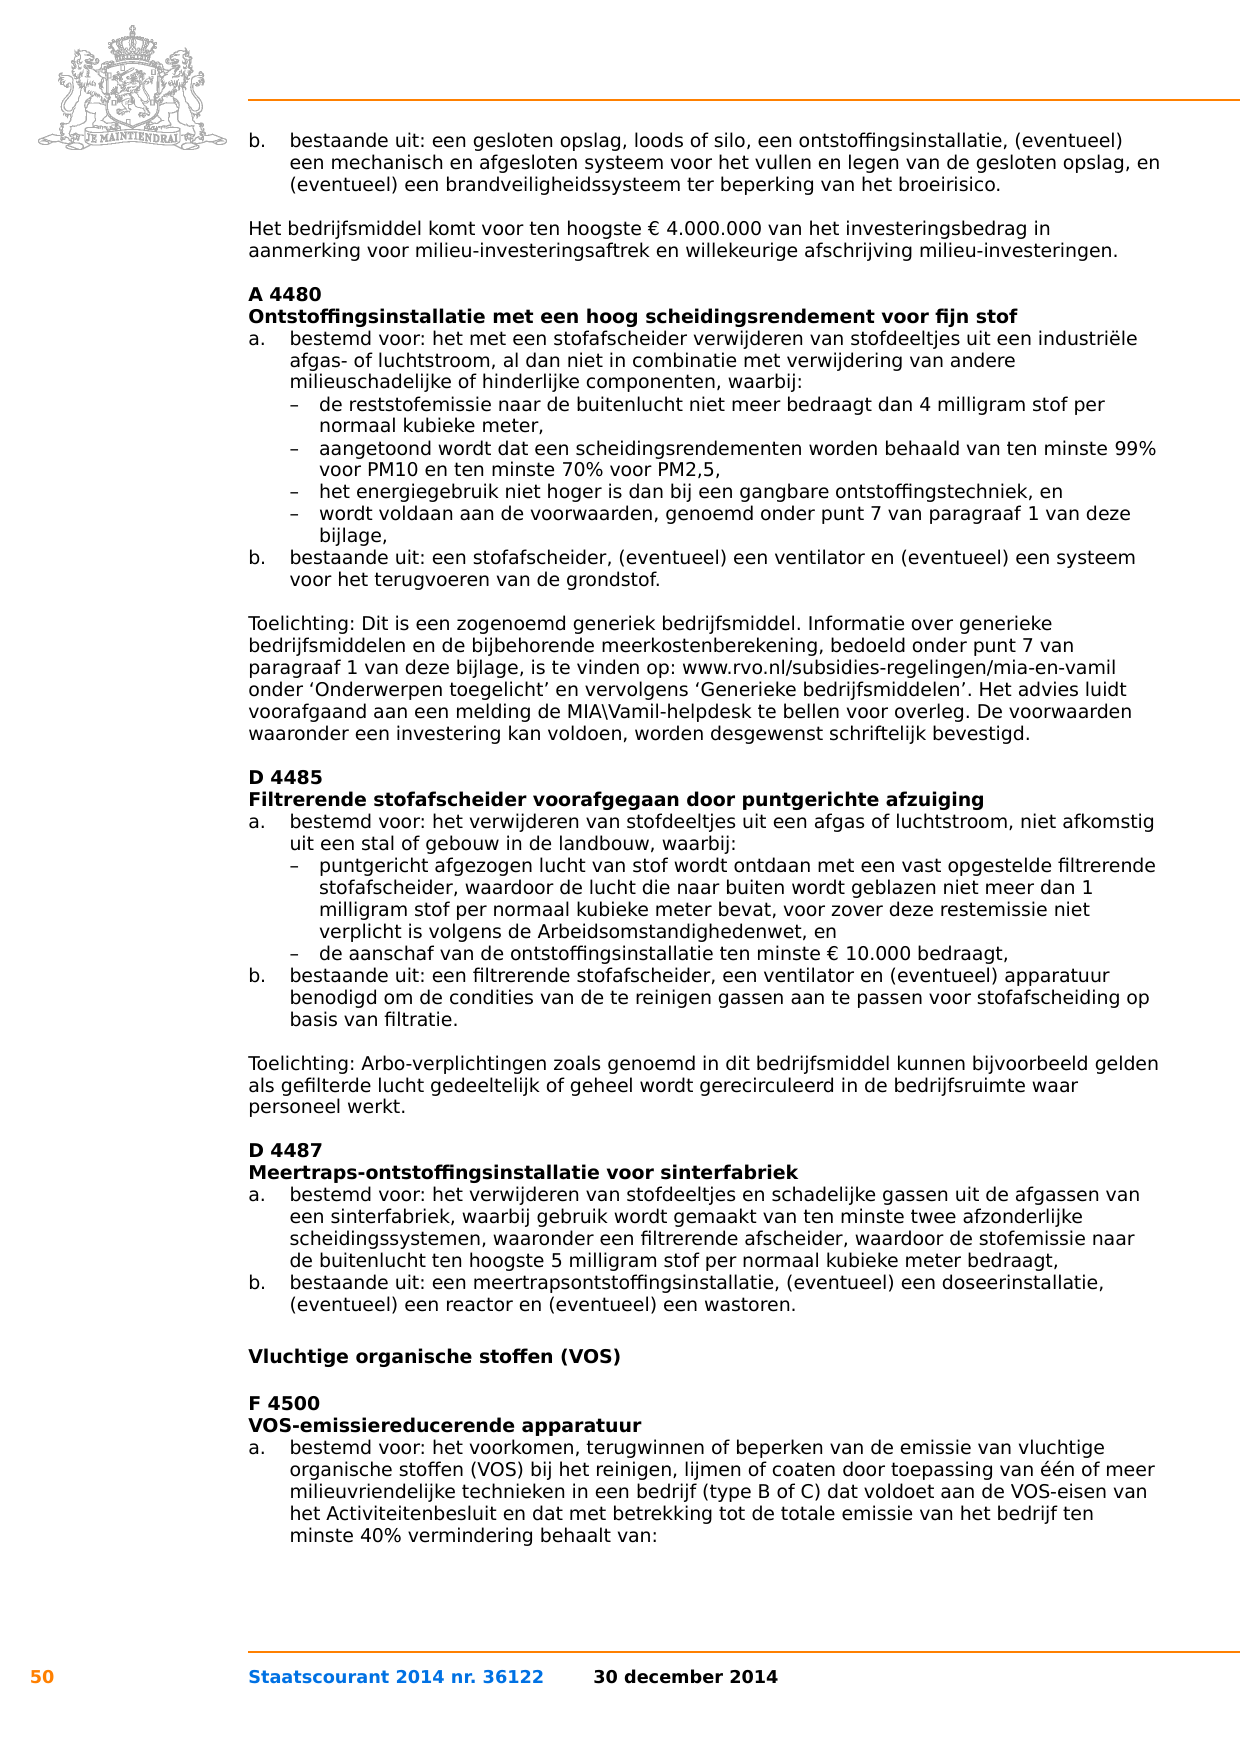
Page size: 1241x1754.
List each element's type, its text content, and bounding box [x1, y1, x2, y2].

text D 4487 [248, 1140, 1163, 1162]
text Toelichting: Arbo-verplichtingen zoals genoemd in dit bedrijfsmiddel kunnen bijvoorbeeld gelden als gefilterde lucht gedeeltelijk of geheel wordt gerecirculeerd in de bedrijfsruimte waar personeel werkt. [248, 1052, 1163, 1118]
text – de aanschaf van de ontstoffingsinstallatie ten minste € 10.000 bedraagt, [289, 943, 1163, 965]
text Ontstoffingsinstallatie met een hoog scheidingsrendement voor fijn stof [248, 306, 1163, 327]
text b. bestaande uit: een gesloten opslag, loods of silo, een ontstoffingsinstallatie, (eventueel) een mechanisch en afgesloten systeem voor het vullen en legen van de gesloten opslag, en (eventueel) een brandveiligheidssysteem ter beperking van het broeirisico. [248, 130, 1163, 196]
text – puntgericht afgezogen lucht van stof wordt ontdaan met een vast opgestelde filtrerende stofafscheider, waardoor de lucht die naar buiten wordt geblazen niet meer dan 1 milligram stof per normaal kubieke meter bevat, voor zover deze restemissie niet verplicht is volgens de Arbeidsomstandighedenwet, en [289, 855, 1163, 943]
text D 4485 [248, 767, 1163, 789]
text – de reststofemissie naar de buitenlucht niet meer bedraagt dan 4 milligram stof per normaal kubieke meter, [289, 393, 1163, 437]
text – wordt voldaan aan de voorwaarden, genoemd onder punt 7 van paragraaf 1 van deze bijlage, [289, 503, 1163, 547]
text A 4480 [248, 283, 1163, 306]
text a. bestemd voor: het met een stofafscheider verwijderen van stofdeeltjes uit een industriële afgas- of luchtstroom, al dan niet in combinatie met verwijdering van andere milieuschadelijke of hinderlijke componenten, waarbij: [248, 327, 1163, 393]
picture [38, 25, 227, 150]
text a. bestemd voor: het verwijderen van stofdeeltjes uit een afgas of luchtstroom, niet afkomstig uit een stal of gebouw in de landbouw, waarbij: [248, 811, 1163, 855]
text Het bedrijfsmiddel komt voor ten hoogste € 4.000.000 van het investeringsbedrag in aanmerking voor milieu-investeringsaftrek en willekeurige afschrijving milieu-investeringen. [248, 218, 1163, 262]
text – aangetoond wordt dat een scheidingsrendementen worden behaald van ten minste 99% voor PM10 en ten minste 70% voor PM2,5, [289, 437, 1163, 481]
text Filtrerende stofafscheider voorafgegaan door puntgerichte afzuiging [248, 789, 1163, 811]
text b. bestaande uit: een stofafscheider, (eventueel) een ventilator en (eventueel) een systeem voor het terugvoeren van de grondstof. [248, 547, 1163, 591]
text VOS-emissiereducerende apparatuur [248, 1415, 1163, 1437]
text Meertraps-ontstoffingsinstallatie voor sinterfabriek [248, 1162, 1163, 1184]
text b. bestaande uit: een filtrerende stofafscheider, een ventilator en (eventueel) apparatuur benodigd om de condities van de te reinigen gassen aan te passen voor stofafscheiding op basis van filtratie. [248, 965, 1163, 1031]
text – het energiegebruik niet hoger is dan bij een gangbare ontstoffingstechniek, en [289, 481, 1163, 503]
text F 4500 [248, 1393, 1163, 1415]
text a. bestemd voor: het voorkomen, terugwinnen of beperken van de emissie van vluchtige organische stoffen (VOS) bij het reinigen, lijmen of coaten door toepassing van één of meer milieuvriendelijke technieken in een bedrijf (type B of C) dat voldoet aan de VOS-eisen van het Activiteitenbesluit en dat met betrekking tot de totale emissie van het bedrijf ten minste 40% vermindering behaalt van: [248, 1437, 1163, 1547]
text Toelichting: Dit is een zogenoemd generiek bedrijfsmiddel. Informatie over generieke bedrijfsmiddelen en de bijbehorende meerkostenberekening, bedoeld onder punt 7 van paragraaf 1 van deze bijlage, is te vinden op: www.rvo.nl/subsidies-regelingen/mia-en-vamil onder ‘Onderwerpen toegelicht’ en vervolgens ‘Generieke bedrijfsmiddelen’. Het advies luidt voorafgaand aan een melding de MIA\Vamil-helpdesk te bellen voor overleg. De voorwaarden waaronder een investering kan voldoen, worden desgewenst schriftelijk bevestigd. [248, 613, 1163, 745]
subtitle Vluchtige organische stoffen (VOS) [248, 1346, 1163, 1368]
text b. bestaande uit: een meertrapsontstoffingsinstallatie, (eventueel) een doseerinstallatie, (eventueel) een reactor en (eventueel) een wastoren. [248, 1272, 1163, 1316]
text a. bestemd voor: het verwijderen van stofdeeltjes en schadelijke gassen uit de afgassen van een sinterfabriek, waarbij gebruik wordt gemaakt van ten minste twee afzonderlijke scheidingssystemen, waaronder een filtrerende afscheider, waardoor de stofemissie naar de buitenlucht ten hoogste 5 milligram stof per normaal kubieke meter bedraagt, [248, 1184, 1163, 1272]
